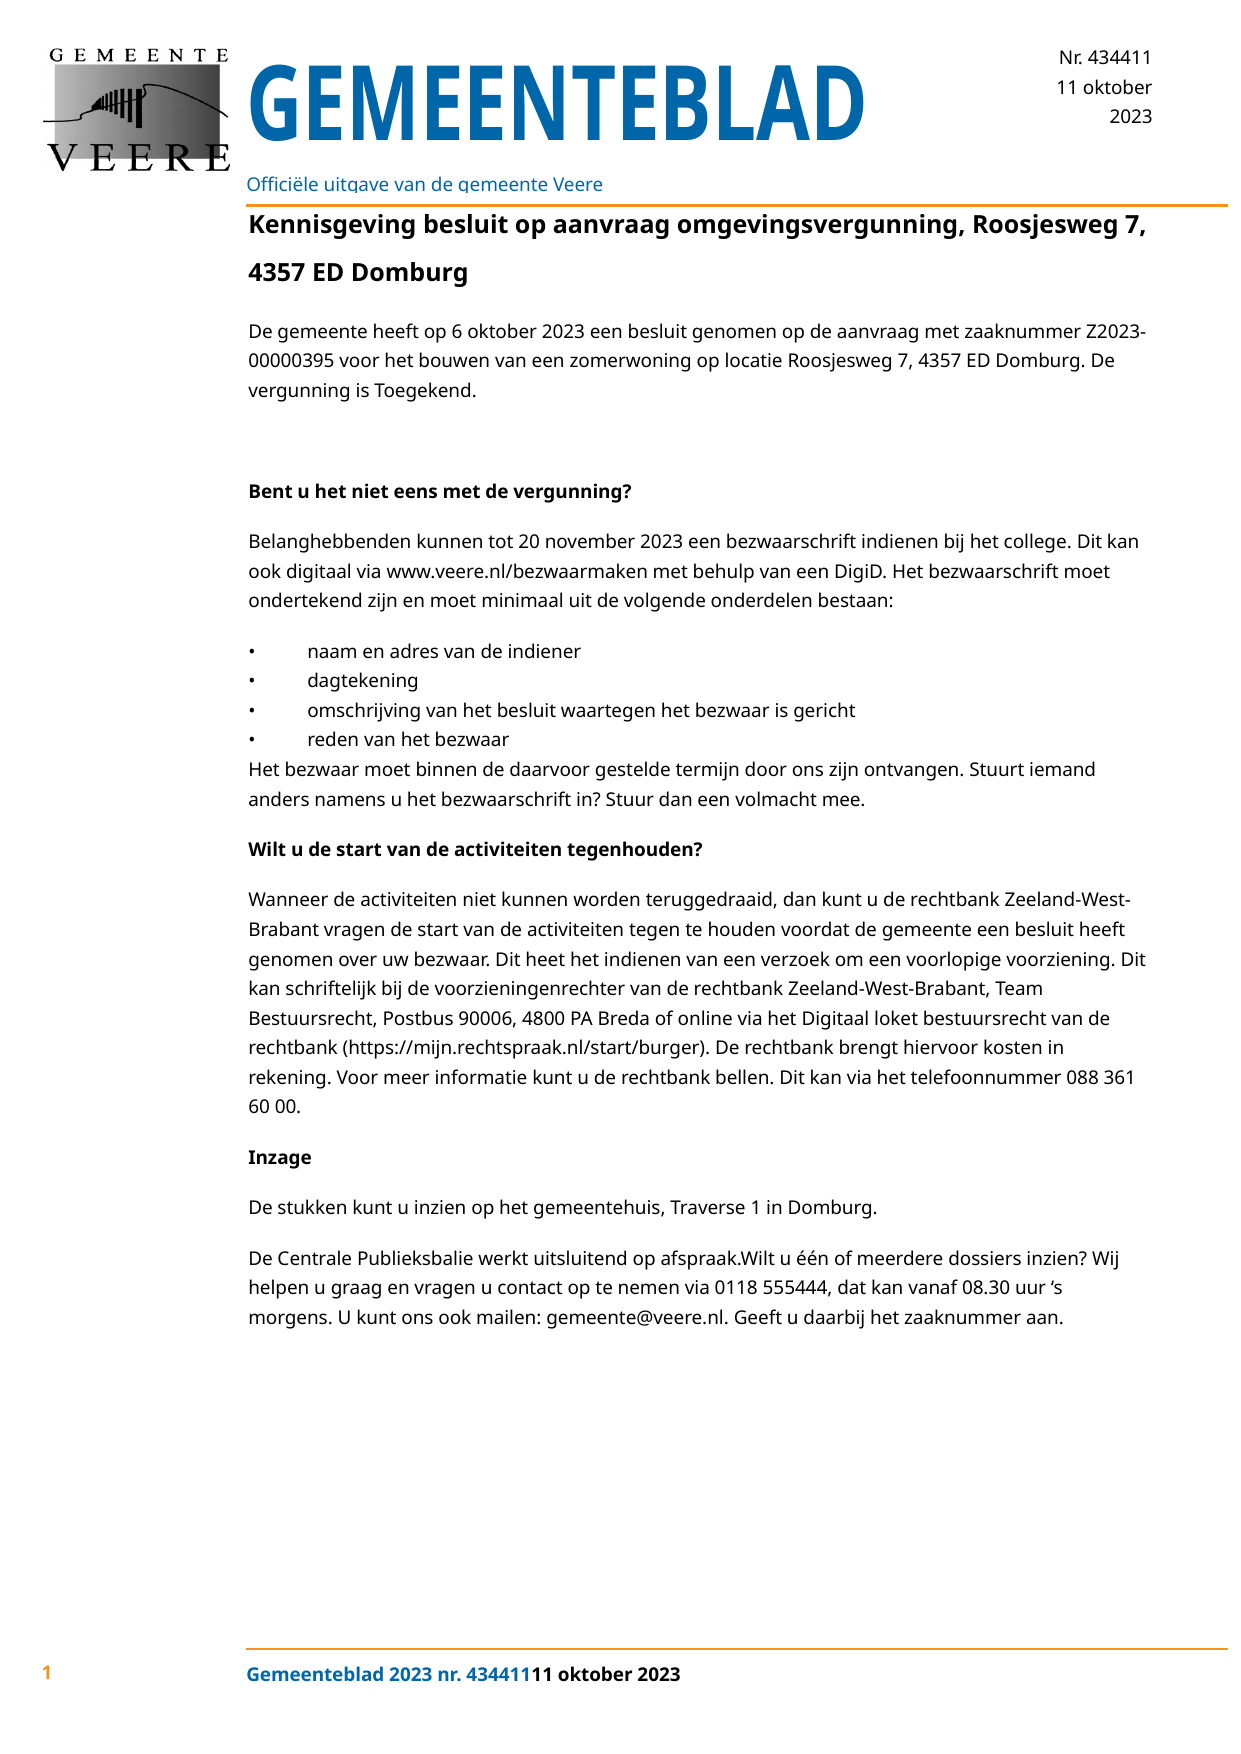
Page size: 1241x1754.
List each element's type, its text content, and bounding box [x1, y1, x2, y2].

text Belanghebbenden kunnen tot 20 november 2023 een bezwaarschrift indienen bij het college. Dit kan ook digitaal via www.veere.nl/bezwaarmaken met behulp van een DigiD. Het bezwaarschrift moet ondertekend zijn en moet minimaal uit de volgende onderdelen bestaan: [248, 528, 1152, 613]
text Inzage [248, 1144, 1152, 1170]
list naam en adres van de indiener [248, 638, 1152, 664]
text Kennisgeving besluit op aanvraag omgevingsvergunning, Roosjesweg 7, 4357 ED Domburg [248, 207, 1152, 288]
text Het bezwaar moet binnen de daarvoor gestelde termijn door ons zijn ontvangen. Stuurt iemand anders namens u het bezwaarschrift in? Stuur dan een volmacht mee. [248, 756, 1152, 812]
list omschrijving van het besluit waartegen het bezwaar is gericht [248, 697, 1152, 723]
text De Centrale Publieksbalie werkt uitsluitend op afspraak.Wilt u één of meerdere dossiers inzien? Wij helpen u graag en vragen u contact op te nemen via 0118 555444, dat kan vanaf 08.30 uur ‘s morgens. U kunt ons ook mailen: gemeente@veere.nl. Geeft u daarbij het zaaknummer aan. [248, 1245, 1152, 1330]
list reden van het bezwaar [248, 727, 1152, 752]
text Bent u het niet eens met de vergunning? [248, 478, 1152, 504]
text Wanneer de activiteiten niet kunnen worden teruggedraaid, dan kunt u de rechtbank Zeeland-West-Brabant vragen de start van de activiteiten tegen te houden voordat de gemeente een besluit heeft genomen over uw bezwaar. Dit heet het indienen van een verzoek om een voorlopige voorziening. Dit kan schriftelijk bij de voorzieningenrechter van de rechtbank Zeeland-West-Brabant, Team Bestuursrecht, Postbus 90006, 4800 PA Breda of online via het Digitaal loket bestuursrecht van de rechtbank (https://mijn.rechtspraak.nl/start/burger). De rechtbank brengt hiervoor kosten in rekening. Voor meer informatie kunt u de rechtbank bellen. Dit kan via het telefoonnummer 088 361 60 00. [248, 887, 1152, 1119]
text Wilt u de start van de activiteiten tegenhouden? [248, 836, 1152, 862]
text De stukken kunt u inzien op het gemeentehuis, Traverse 1 in Domburg. [248, 1194, 1152, 1220]
list dagtekening [248, 667, 1152, 693]
text De gemeente heeft op 6 oktober 2023 een besluit genomen op de aanvraag met zaaknummer Z2023-00000395 voor het bouwen van een zomerwoning op locatie Roosjesweg 7, 4357 ED Domburg. De vergunning is Toegekend. [248, 318, 1152, 403]
picture [41, 47, 231, 172]
